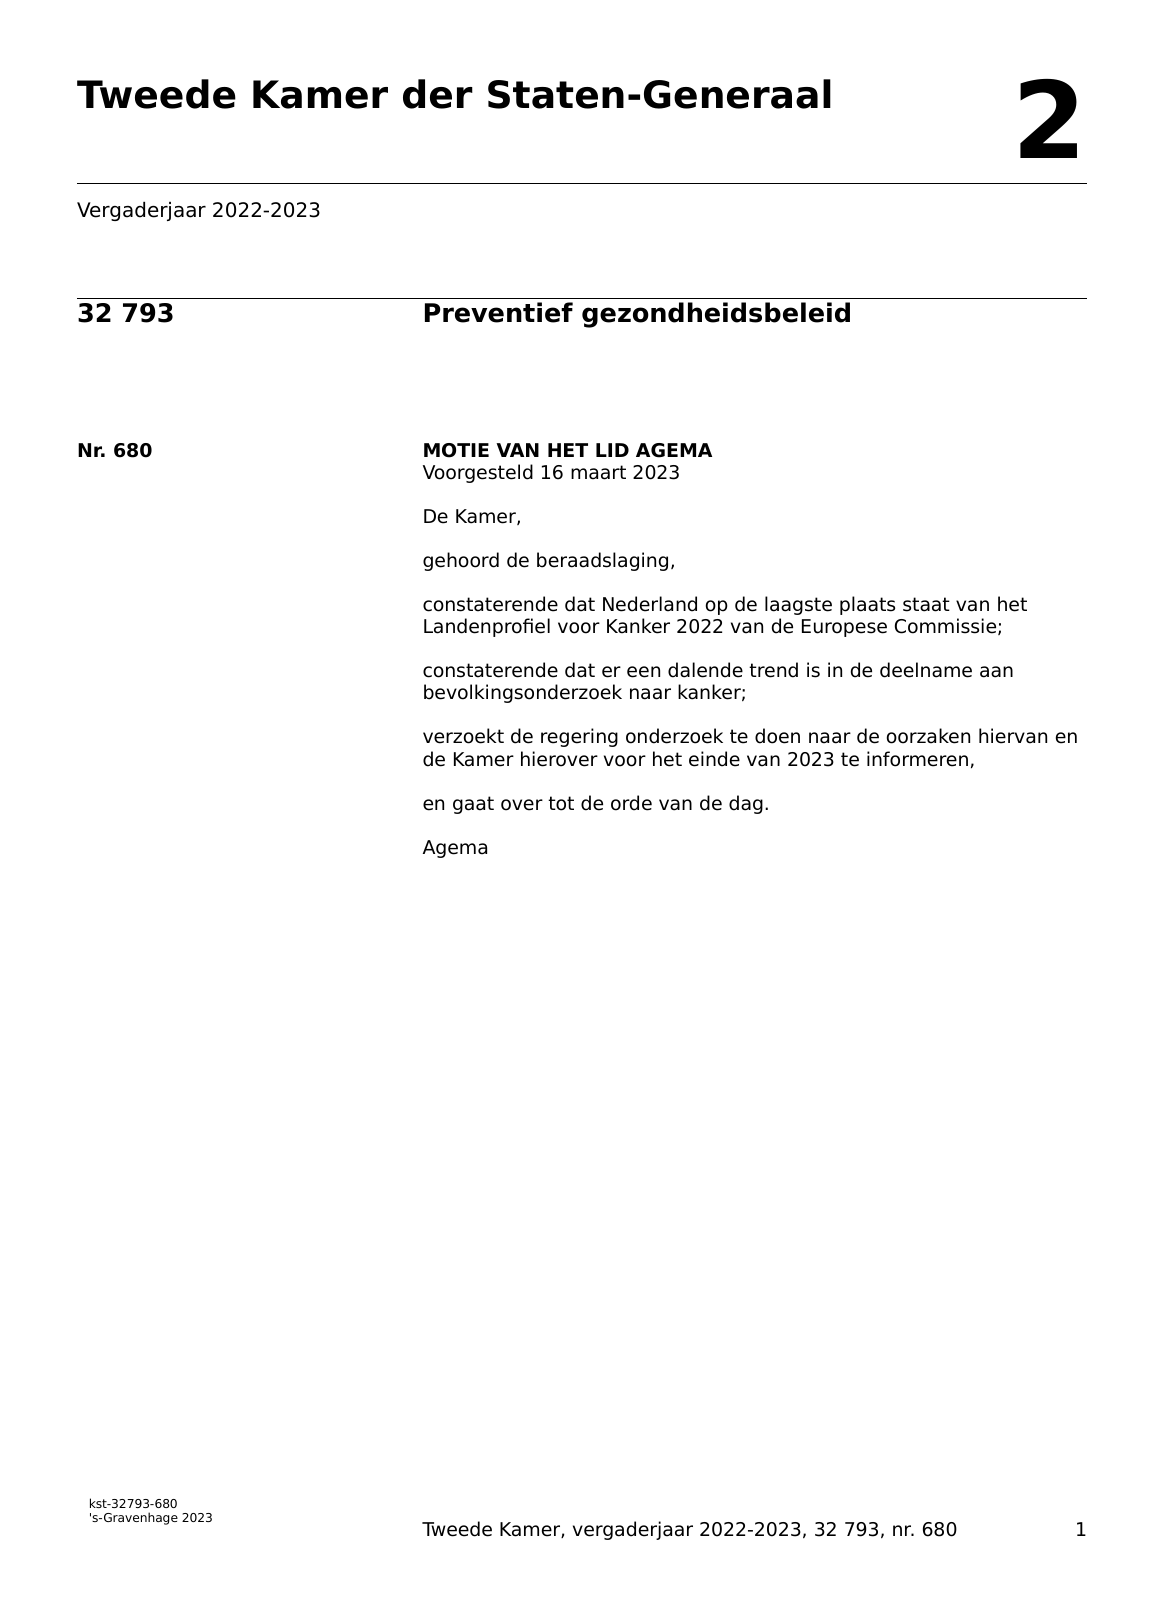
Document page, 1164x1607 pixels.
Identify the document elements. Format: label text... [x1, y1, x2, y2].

text De Kamer, [422, 506, 1087, 528]
text gehoord de beraadslaging, [422, 550, 1087, 572]
text kst-32793-680 [88, 1497, 323, 1511]
text 's-Gravenhage 2023 [88, 1511, 323, 1525]
text constaterende dat Nederland op de laagste plaats staat van het Landenprofiel voor Kanker 2022 van de Europese Commissie; [422, 594, 1087, 638]
table_header Tweede Kamer der Staten-Generaal [77, 59, 886, 183]
subtitle 32 793 Preventief gezondheidsbeleid [77, 299, 1087, 329]
text Voorgesteld 16 maart 2023 [422, 462, 1087, 484]
subtitle Nr. 680 MOTIE VAN HET LID AGEMA [77, 440, 1087, 462]
text verzoekt de regering onderzoek te doen naar de oorzaken hiervan en de Kamer hierover voor het einde van 2023 te informeren, [422, 726, 1087, 770]
table_header 2 [886, 59, 1087, 183]
text en gaat over tot de orde van de dag. [422, 793, 1087, 814]
text Agema [422, 837, 1087, 859]
text constaterende dat er een dalende trend is in de deelname aan bevolkingsonderzoek naar kanker; [422, 660, 1087, 704]
table_cell Vergaderjaar 2022-2023 [77, 184, 1087, 298]
